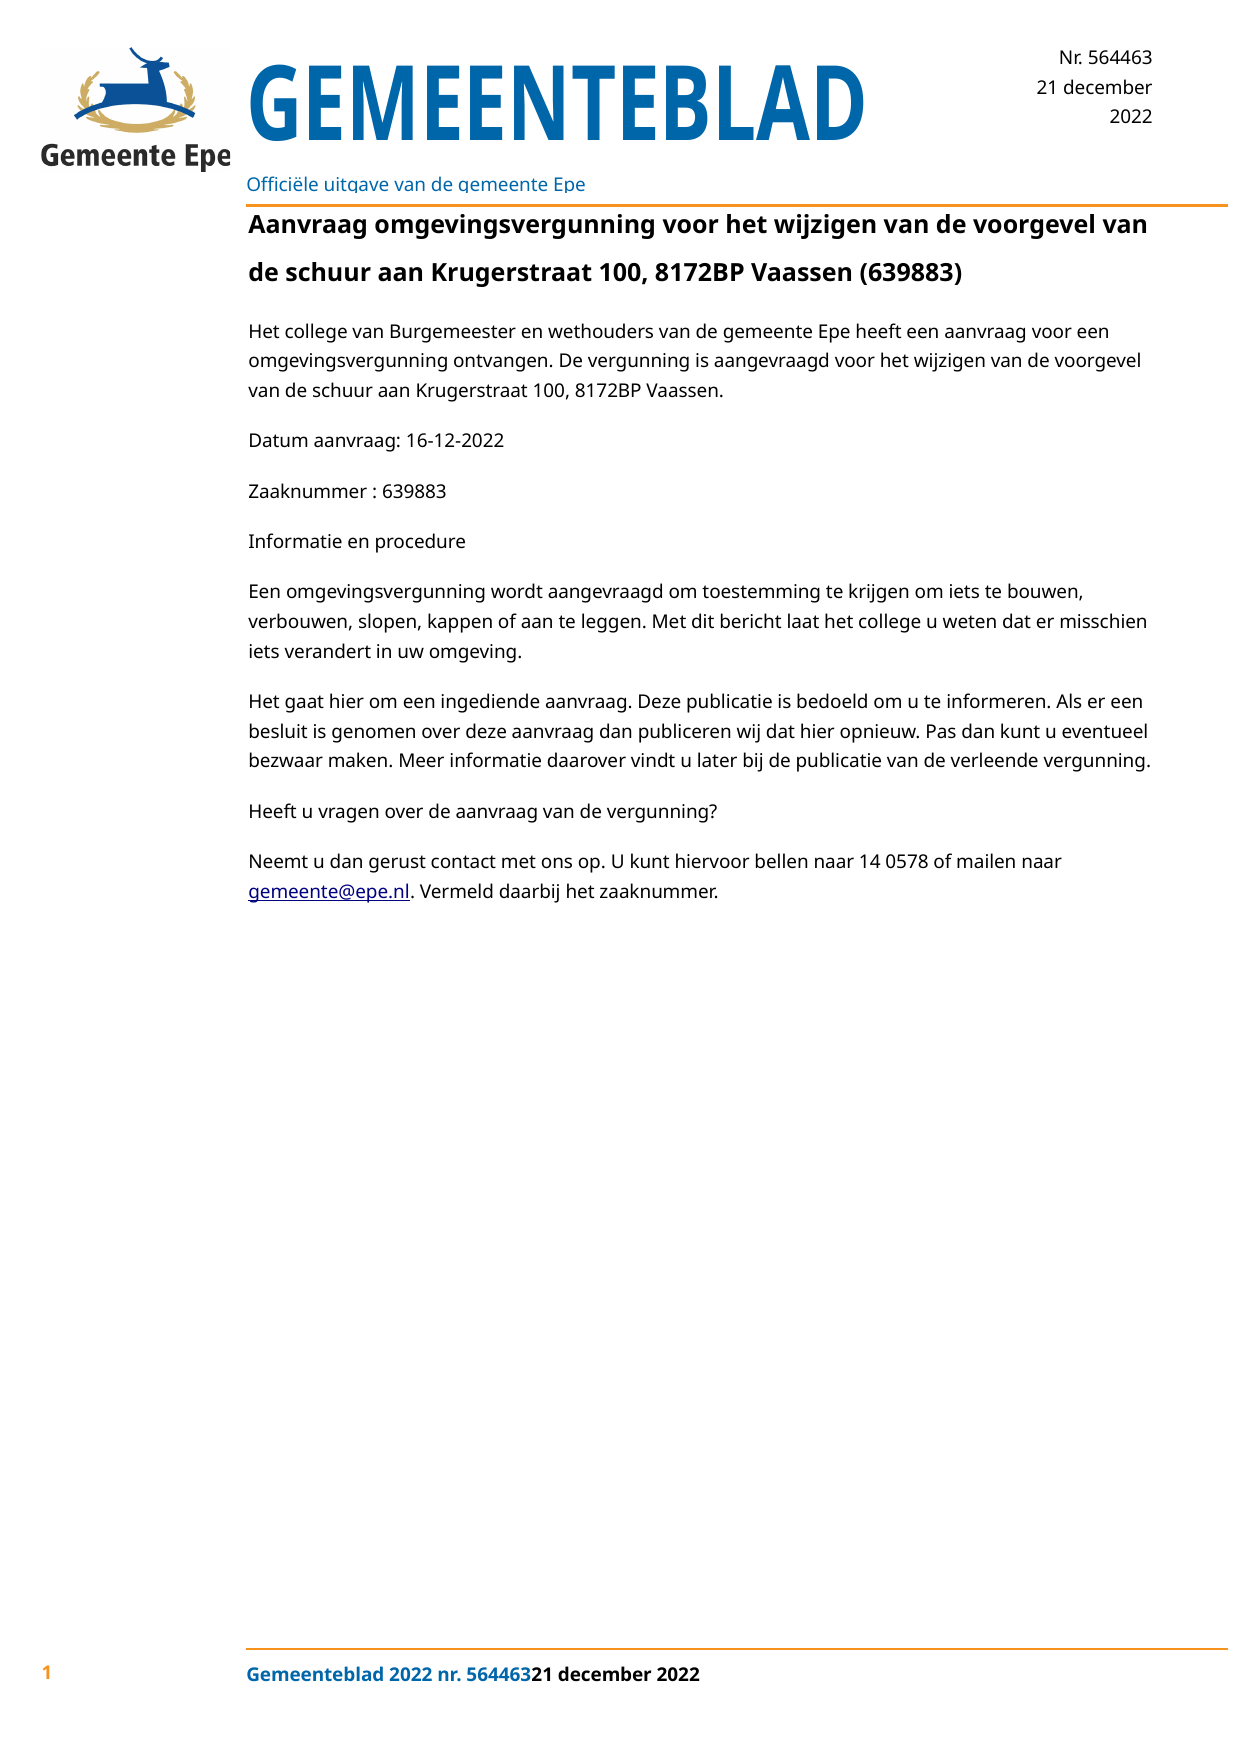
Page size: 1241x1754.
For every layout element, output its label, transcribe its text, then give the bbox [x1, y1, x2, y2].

text Neemt u dan gerust contact met ons op. U kunt hiervoor bellen naar 14 0578 of mailen naar gemeente@epe.nl. Vermeld daarbij het zaaknummer. [248, 848, 1152, 904]
text Heeft u vragen over de aanvraag van de vergunning? [248, 798, 1152, 824]
text Een omgevingsvergunning wordt aangevraagd om toestemming te krijgen om iets te bouwen, verbouwen, slopen, kappen of aan te leggen. Met dit bericht laat het college u weten dat er misschien iets verandert in uw omgeving. [248, 579, 1152, 664]
text Zaaknummer : 639883 [248, 478, 1152, 504]
text Het college van Burgemeester en wethouders van de gemeente Epe heeft een aanvraag voor een omgevingsvergunning ontvangen. De vergunning is aangevraagd voor het wijzigen van de voorgevel van de schuur aan Krugerstraat 100, 8172BP Vaassen. [248, 318, 1152, 403]
text Informatie en procedure [248, 528, 1152, 554]
text Het gaat hier om een ingediende aanvraag. Deze publicatie is bedoeld om u te informeren. Als er een besluit is genomen over deze aanvraag dan publiceren wij dat hier opnieuw. Pas dan kunt u eventueel bezwaar maken. Meer informatie daarover vindt u later bij de publicatie van de verleende vergunning. [248, 688, 1152, 773]
text Aanvraag omgevingsvergunning voor het wijzigen van de voorgevel van de schuur aan Krugerstraat 100, 8172BP Vaassen (639883) [248, 207, 1152, 288]
text Datum aanvraag: 16-12-2022 [248, 427, 1152, 453]
picture [41, 47, 231, 172]
